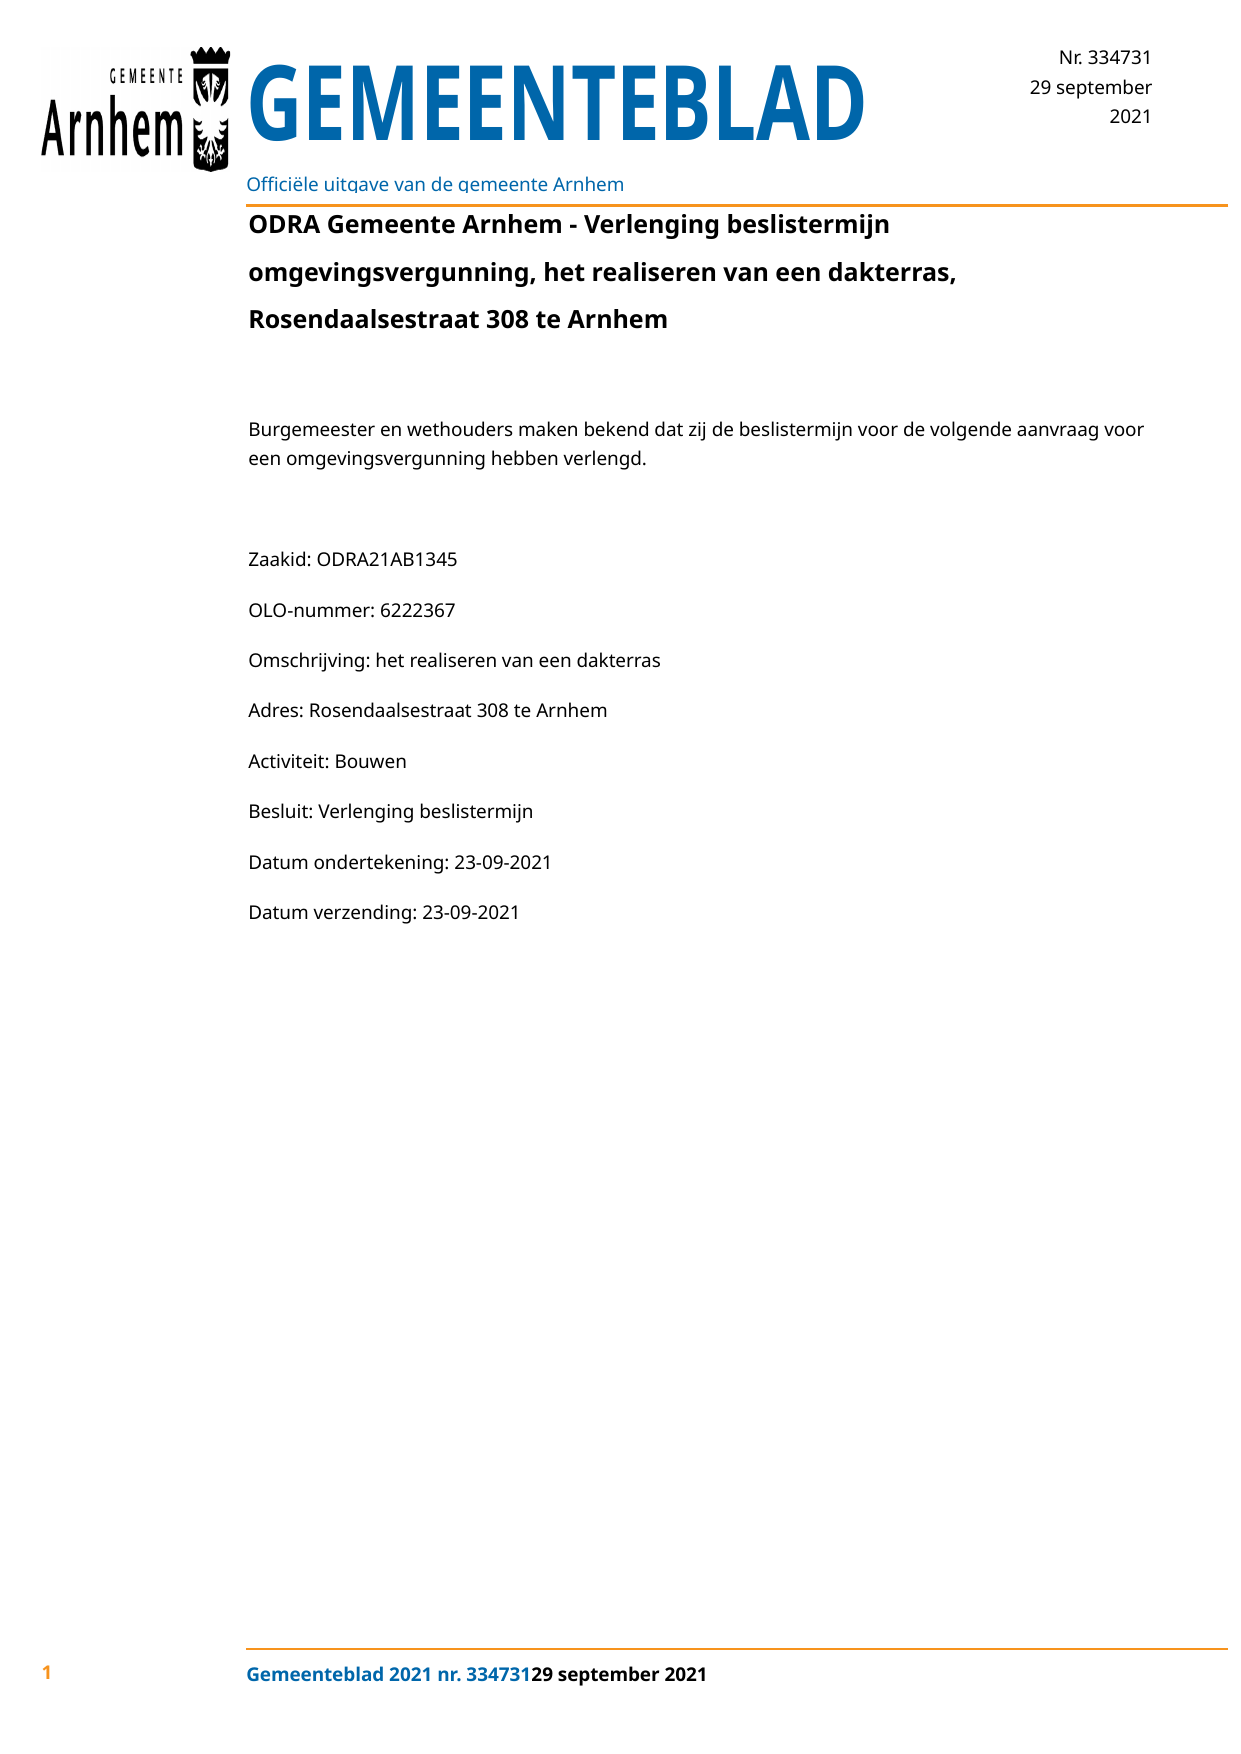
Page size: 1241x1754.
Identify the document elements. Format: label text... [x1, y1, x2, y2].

text Adres: Rosendaalsestraat 308 te Arnhem [248, 698, 1152, 723]
text Zaakid: ODRA21AB1345 [248, 546, 1152, 572]
text ODRA Gemeente Arnhem - Verlenging beslistermijn omgevingsvergunning, het realiseren van een dakterras, Rosendaalsestraat 308 te Arnhem [248, 207, 1152, 336]
text OLO-nummer: 6222367 [248, 597, 1152, 622]
text Activiteit: Bouwen [248, 748, 1152, 774]
text Burgemeester en wethouders maken bekend dat zij de beslistermijn voor de volgende aanvraag voor een omgevingsvergunning hebben verlengd. [248, 416, 1152, 471]
text Omschrijving: het realiseren van een dakterras [248, 647, 1152, 673]
picture [41, 47, 231, 172]
text Datum verzending: 23-09-2021 [248, 899, 1152, 925]
text Besluit: Verlenging beslistermijn [248, 798, 1152, 824]
text Datum ondertekening: 23-09-2021 [248, 849, 1152, 874]
